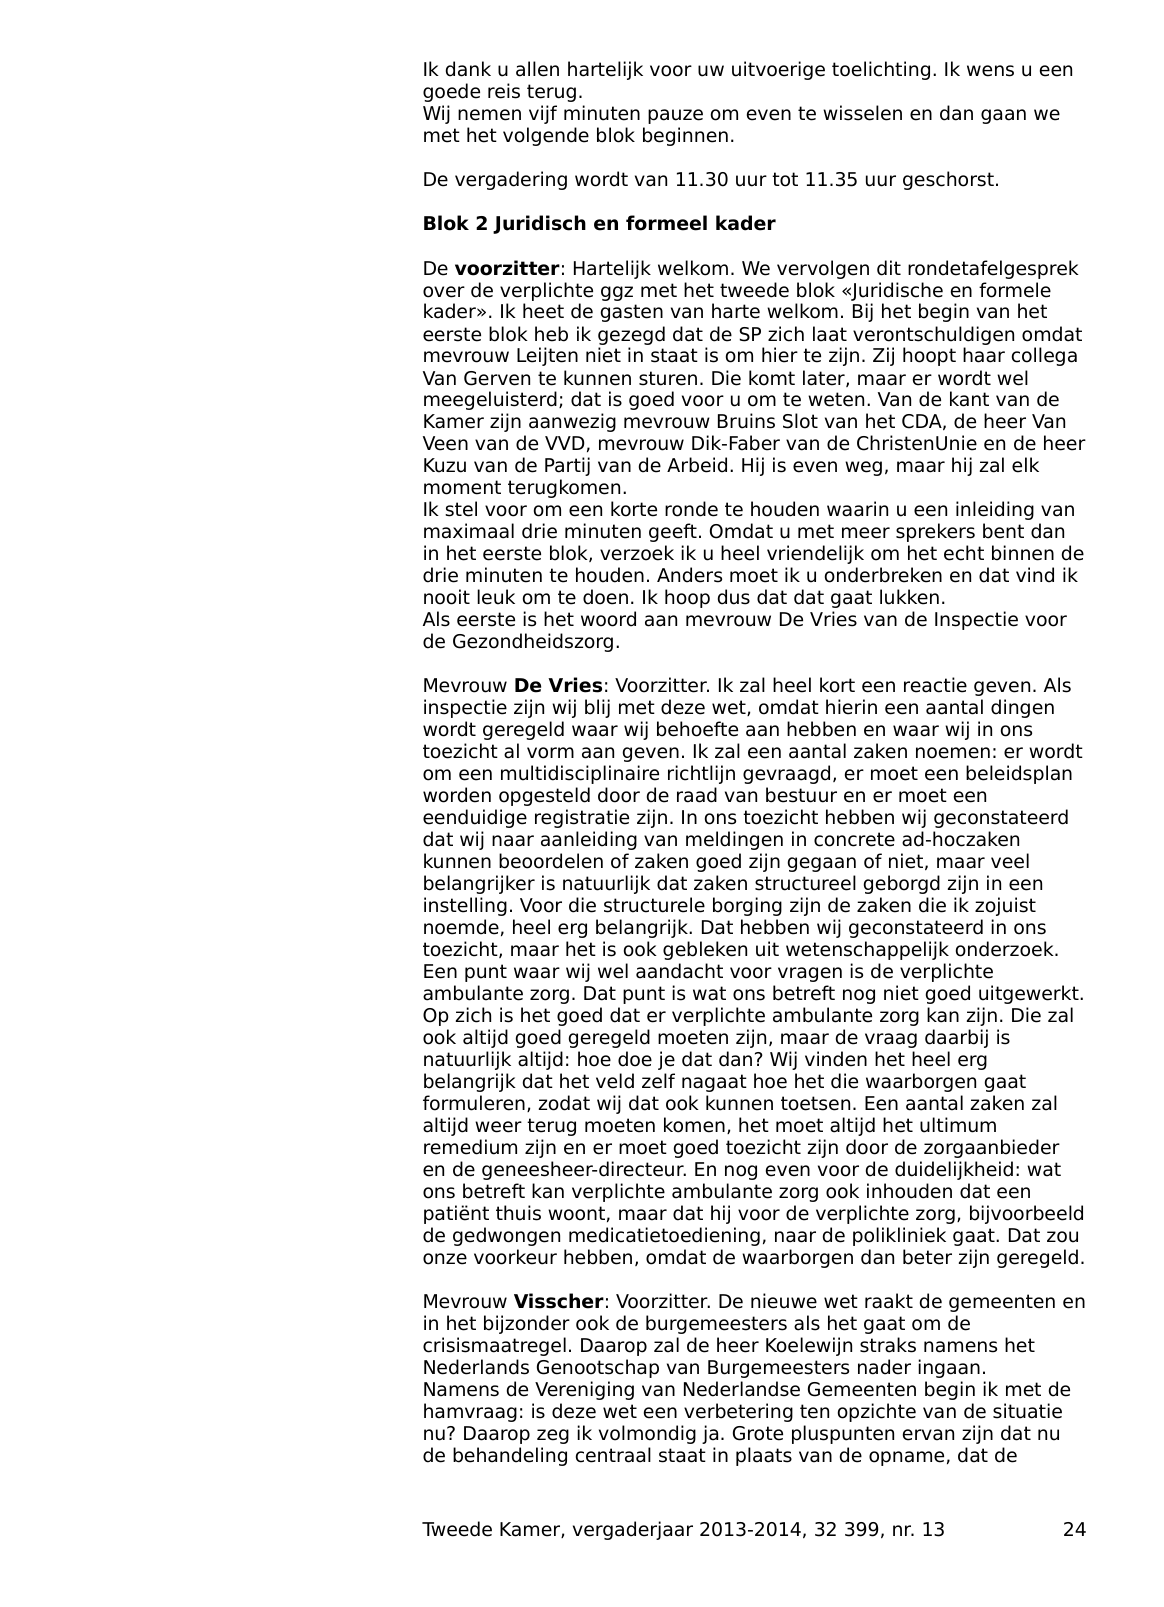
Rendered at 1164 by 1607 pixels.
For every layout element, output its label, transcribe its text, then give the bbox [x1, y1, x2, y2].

text Ik stel voor om een korte ronde te houden waarin u een inleiding van maximaal drie minuten geeft. Omdat u met meer sprekers bent dan in het eerste blok, verzoek ik u heel vriendelijk om het echt binnen de drie minuten te houden. Anders moet ik u onderbreken en dat vind ik nooit leuk om te doen. Ik hoop dus dat dat gaat lukken. [422, 499, 1087, 609]
text De voorzitter: Hartelijk welkom. We vervolgen dit rondetafelgesprek over de verplichte ggz met het tweede blok «Juridische en formele kader». Ik heet de gasten van harte welkom. Bij het begin van het eerste blok heb ik gezegd dat de SP zich laat verontschuldigen omdat mevrouw Leijten niet in staat is om hier te zijn. Zij hoopt haar collega Van Gerven te kunnen sturen. Die komt later, maar er wordt wel meegeluisterd; dat is goed voor u om te weten. Van de kant van de Kamer zijn aanwezig mevrouw Bruins Slot van het CDA, de heer Van Veen van de VVD, mevrouw Dik-Faber van de ChristenUnie en de heer Kuzu van de Partij van de Arbeid. Hij is even weg, maar hij zal elk moment terugkomen. [422, 257, 1087, 499]
text Mevrouw Visscher: Voorzitter. De nieuwe wet raakt de gemeenten en in het bijzonder ook de burgemeesters als het gaat om de crisismaatregel. Daarop zal de heer Koelewijn straks namens het Nederlands Genootschap van Burgemeesters nader ingaan. [422, 1291, 1087, 1379]
text Wij nemen vijf minuten pauze om even te wisselen en dan gaan we met het volgende blok beginnen. [422, 103, 1087, 147]
text Ik dank u allen hartelijk voor uw uitvoerige toelichting. Ik wens u een goede reis terug. [422, 59, 1087, 103]
text De vergadering wordt van 11.30 uur tot 11.35 uur geschorst. [422, 169, 1087, 191]
text Een punt waar wij wel aandacht voor vragen is de verplichte ambulante zorg. Dat punt is wat ons betreft nog niet goed uitgewerkt. Op zich is het goed dat er verplichte ambulante zorg kan zijn. Die zal ook altijd goed geregeld moeten zijn, maar de vraag daarbij is natuurlijk altijd: hoe doe je dat dan? Wij vinden het heel erg belangrijk dat het veld zelf nagaat hoe het die waarborgen gaat formuleren, zodat wij dat ook kunnen toetsen. Een aantal zaken zal altijd weer terug moeten komen, het moet altijd het ultimum remedium zijn en er moet goed toezicht zijn door de zorgaanbieder en de geneesheer-directeur. En nog even voor de duidelijkheid: wat ons betreft kan verplichte ambulante zorg ook inhouden dat een patiënt thuis woont, maar dat hij voor de verplichte zorg, bijvoorbeeld de gedwongen medicatietoediening, naar de polikliniek gaat. Dat zou onze voorkeur hebben, omdat de waarborgen dan beter zijn geregeld. [422, 961, 1087, 1269]
text Mevrouw De Vries: Voorzitter. Ik zal heel kort een reactie geven. Als inspectie zijn wij blij met deze wet, omdat hierin een aantal dingen wordt geregeld waar wij behoefte aan hebben en waar wij in ons toezicht al vorm aan geven. Ik zal een aantal zaken noemen: er wordt om een multidisciplinaire richtlijn gevraagd, er moet een beleidsplan worden opgesteld door de raad van bestuur en er moet een eenduidige registratie zijn. In ons toezicht hebben wij geconstateerd dat wij naar aanleiding van meldingen in concrete ad-hoczaken kunnen beoordelen of zaken goed zijn gegaan of niet, maar veel belangrijker is natuurlijk dat zaken structureel geborgd zijn in een instelling. Voor die structurele borging zijn de zaken die ik zojuist noemde, heel erg belangrijk. Dat hebben wij geconstateerd in ons toezicht, maar het is ook gebleken uit wetenschappelijk onderzoek. [422, 675, 1087, 961]
subtitle Blok 2 Juridisch en formeel kader [422, 213, 1087, 235]
text Namens de Vereniging van Nederlandse Gemeenten begin ik met de hamvraag: is deze wet een verbetering ten opzichte van de situatie nu? Daarop zeg ik volmondig ja. Grote pluspunten ervan zijn dat nu de behandeling centraal staat in plaats van de opname, dat de [422, 1379, 1087, 1467]
text Als eerste is het woord aan mevrouw De Vries van de Inspectie voor de Gezondheidszorg. [422, 609, 1087, 653]
